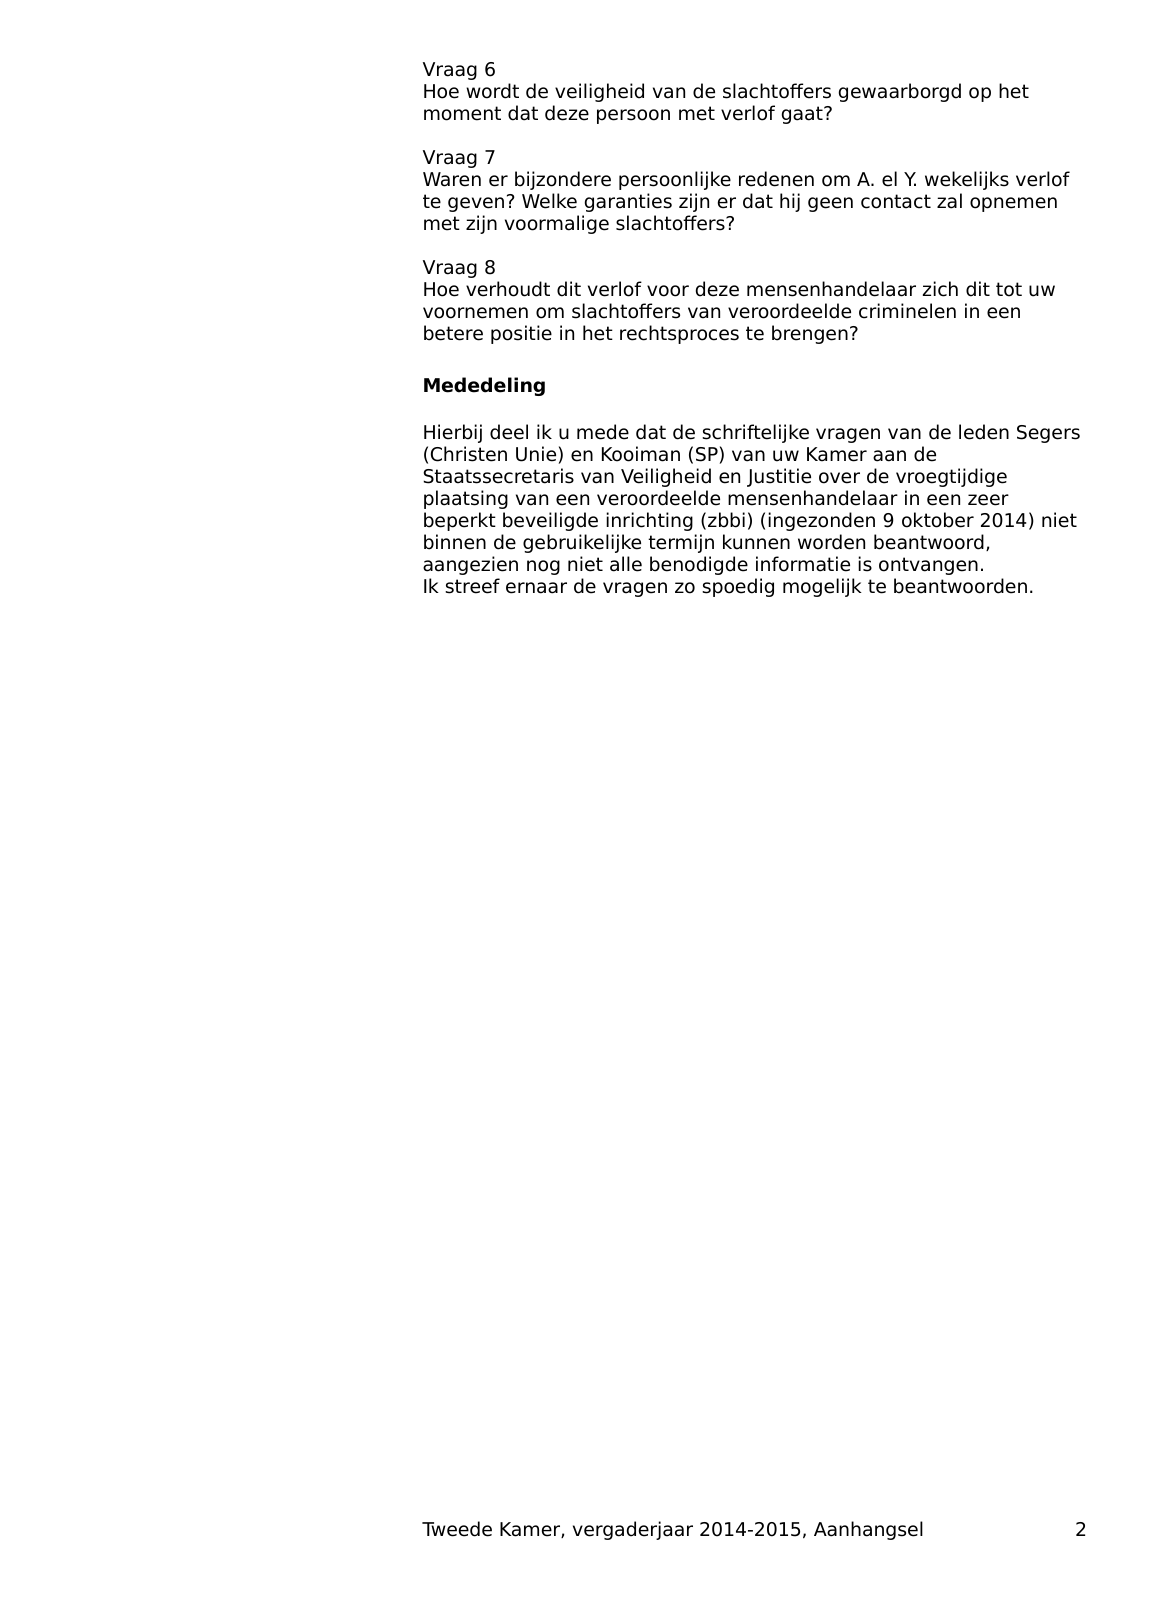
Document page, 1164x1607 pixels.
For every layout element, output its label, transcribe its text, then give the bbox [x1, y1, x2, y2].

text Hoe verhoudt dit verlof voor deze mensenhandelaar zich dit tot uw voornemen om slachtoffers van veroordeelde criminelen in een betere positie in het rechtsproces te brengen? [422, 279, 1087, 345]
text Hierbij deel ik u mede dat de schriftelijke vragen van de leden Segers (Christen Unie) en Kooiman (SP) van uw Kamer aan de Staatssecretaris van Veiligheid en Justitie over de vroegtijdige plaatsing van een veroordeelde mensenhandelaar in een zeer beperkt beveiligde inrichting (zbbi) (ingezonden 9 oktober 2014) niet binnen de gebruikelijke termijn kunnen worden beantwoord, aangezien nog niet alle benodigde informatie is ontvangen. [422, 422, 1087, 576]
text Ik streef ernaar de vragen zo spoedig mogelijk te beantwoorden. [422, 576, 1087, 598]
text Hoe wordt de veiligheid van de slachtoffers gewaarborgd op het moment dat deze persoon met verlof gaat? [422, 81, 1087, 125]
subtitle Mededeling [422, 375, 1087, 397]
text Waren er bijzondere persoonlijke redenen om A. el Y. wekelijks verlof te geven? Welke garanties zijn er dat hij geen contact zal opnemen met zijn voormalige slachtoffers? [422, 169, 1087, 235]
text Vraag 7 [422, 147, 1087, 169]
text Vraag 6 [422, 59, 1087, 81]
text Vraag 8 [422, 257, 1087, 279]
